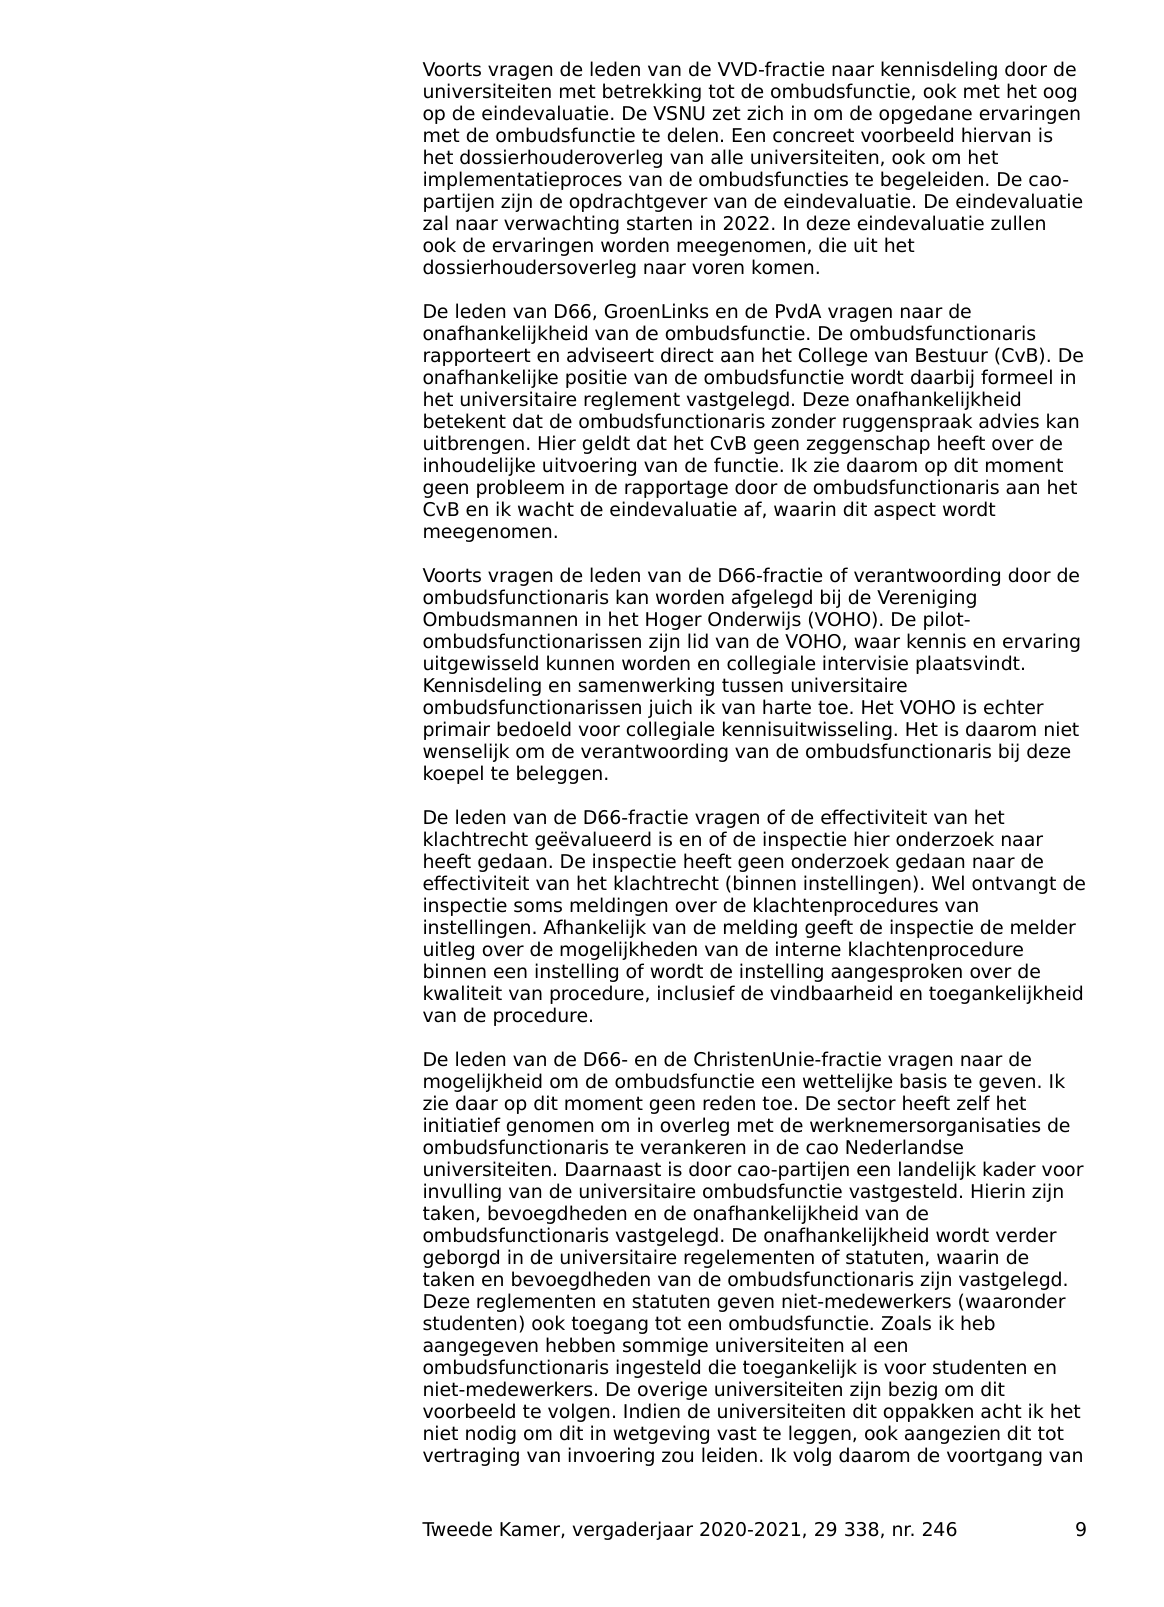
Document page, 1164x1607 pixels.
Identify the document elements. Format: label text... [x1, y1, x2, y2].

text De leden van de D66-fractie vragen of de effectiviteit van het klachtrecht geëvalueerd is en of de inspectie hier onderzoek naar heeft gedaan. De inspectie heeft geen onderzoek gedaan naar de effectiviteit van het klachtrecht (binnen instellingen). Wel ontvangt de inspectie soms meldingen over de klachtenprocedures van instellingen. Afhankelijk van de melding geeft de inspectie de melder uitleg over de mogelijkheden van de interne klachtenprocedure binnen een instelling of wordt de instelling aangesproken over de kwaliteit van procedure, inclusief de vindbaarheid en toegankelijkheid van de procedure. [422, 807, 1087, 1027]
text Voorts vragen de leden van de VVD-fractie naar kennisdeling door de universiteiten met betrekking tot de ombudsfunctie, ook met het oog op de eindevaluatie. De VSNU zet zich in om de opgedane ervaringen met de ombudsfunctie te delen. Een concreet voorbeeld hiervan is het dossierhouderoverleg van alle universiteiten, ook om het implementatieproces van de ombudsfuncties te begeleiden. De cao-partijen zijn de opdrachtgever van de eindevaluatie. De eindevaluatie zal naar verwachting starten in 2022. In deze eindevaluatie zullen ook de ervaringen worden meegenomen, die uit het dossierhoudersoverleg naar voren komen. [422, 59, 1087, 279]
text Voorts vragen de leden van de D66-fractie of verantwoording door de ombudsfunctionaris kan worden afgelegd bij de Vereniging Ombudsmannen in het Hoger Onderwijs (VOHO). De pilot-ombudsfunctionarissen zijn lid van de VOHO, waar kennis en ervaring uitgewisseld kunnen worden en collegiale intervisie plaatsvindt. Kennisdeling en samenwerking tussen universitaire ombudsfunctionarissen juich ik van harte toe. Het VOHO is echter primair bedoeld voor collegiale kennisuitwisseling. Het is daarom niet wenselijk om de verantwoording van de ombudsfunctionaris bij deze koepel te beleggen. [422, 565, 1087, 785]
text De leden van de D66- en de ChristenUnie-fractie vragen naar de mogelijkheid om de ombudsfunctie een wettelijke basis te geven. Ik zie daar op dit moment geen reden toe. De sector heeft zelf het initiatief genomen om in overleg met de werknemersorganisaties de ombudsfunctionaris te verankeren in de cao Nederlandse universiteiten. Daarnaast is door cao-partijen een landelijk kader voor invulling van de universitaire ombudsfunctie vastgesteld. Hierin zijn taken, bevoegdheden en de onafhankelijkheid van de ombudsfunctionaris vastgelegd. De onafhankelijkheid wordt verder geborgd in de universitaire regelementen of statuten, waarin de taken en bevoegdheden van de ombudsfunctionaris zijn vastgelegd. Deze reglementen en statuten geven niet-medewerkers (waaronder studenten) ook toegang tot een ombudsfunctie. Zoals ik heb aangegeven hebben sommige universiteiten al een ombudsfunctionaris ingesteld die toegankelijk is voor studenten en niet-medewerkers. De overige universiteiten zijn bezig om dit voorbeeld te volgen. Indien de universiteiten dit oppakken acht ik het niet nodig om dit in wetgeving vast te leggen, ook aangezien dit tot vertraging van invoering zou leiden. Ik volg daarom de voortgang van [422, 1049, 1087, 1467]
text De leden van D66, GroenLinks en de PvdA vragen naar de onafhankelijkheid van de ombudsfunctie. De ombudsfunctionaris rapporteert en adviseert direct aan het College van Bestuur (CvB). De onafhankelijke positie van de ombudsfunctie wordt daarbij formeel in het universitaire reglement vastgelegd. Deze onafhankelijkheid betekent dat de ombudsfunctionaris zonder ruggenspraak advies kan uitbrengen. Hier geldt dat het CvB geen zeggenschap heeft over de inhoudelijke uitvoering van de functie. Ik zie daarom op dit moment geen probleem in de rapportage door de ombudsfunctionaris aan het CvB en ik wacht de eindevaluatie af, waarin dit aspect wordt meegenomen. [422, 301, 1087, 543]
